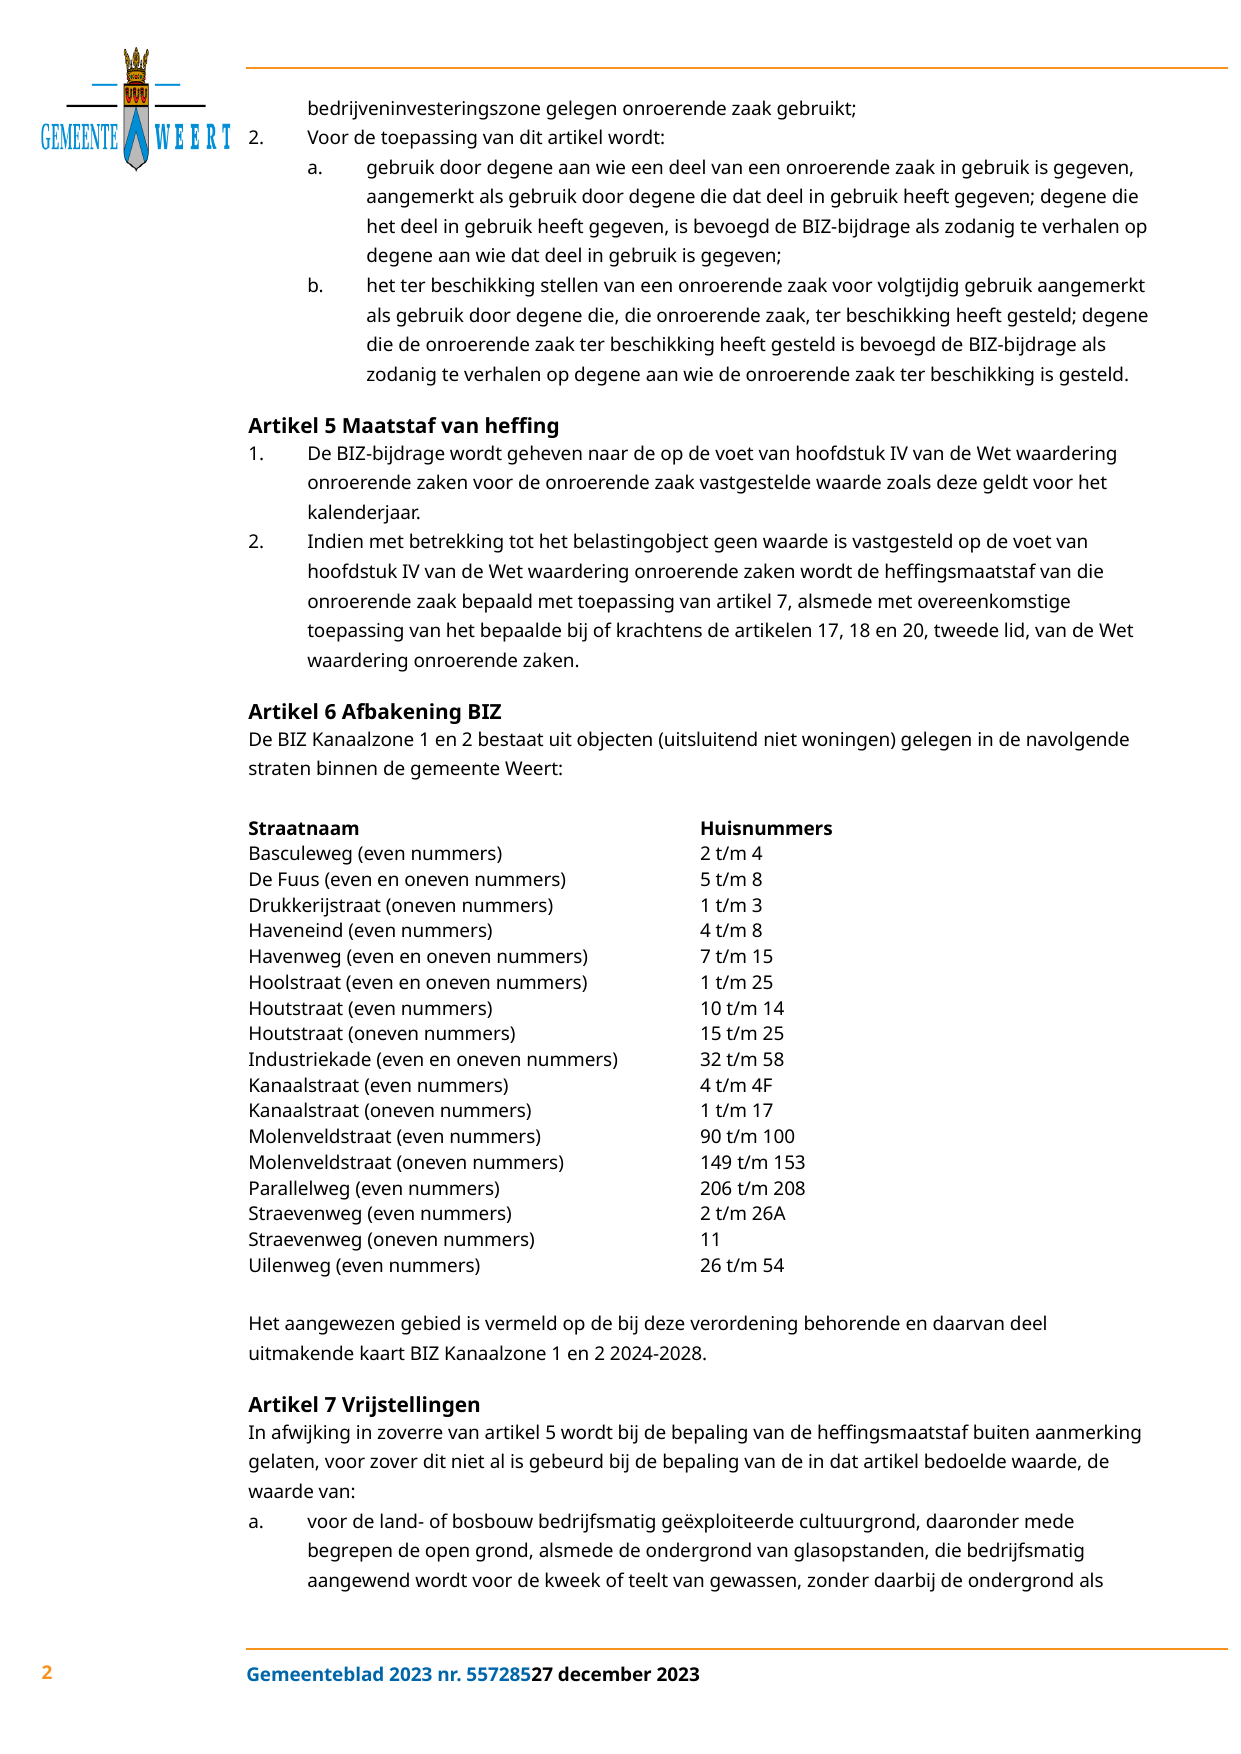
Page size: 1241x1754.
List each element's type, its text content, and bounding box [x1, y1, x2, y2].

table_cell 10 t/m 14 [700, 995, 1152, 1021]
table_cell 26 t/m 54 [700, 1252, 1152, 1278]
table_cell 206 t/m 208 [700, 1175, 1152, 1201]
table_cell Kanaalstraat (even nummers) [248, 1072, 700, 1098]
table_cell 1 t/m 3 [700, 892, 1152, 918]
table_cell Uilenweg (even nummers) [248, 1252, 700, 1278]
table_cell 32 t/m 58 [700, 1046, 1152, 1072]
table_cell Straevenweg (even nummers) [248, 1201, 700, 1226]
table_cell 5 t/m 8 [700, 866, 1152, 892]
table_header Huisnummers [700, 815, 1152, 840]
list Indien met betrekking tot het belastingobject geen waarde is vastgesteld op de voet van hoofdstuk IV van de Wet waardering onroerende zaken wordt de heffingsmaatstaf van die onroerende zaak bepaald met toepassing van artikel 7, alsmede met overeenkomstige toepassing van het bepaalde bij of krachtens de artikelen 17, 18 en 20, tweede lid, van de Wet waardering onroerende zaken. [248, 529, 1152, 673]
table_cell 2 t/m 4 [700, 840, 1152, 866]
list bedrijveninvesteringszone gelegen onroerende zaak gebruikt; [248, 95, 1152, 121]
table_cell 7 t/m 15 [700, 943, 1152, 969]
table_cell Houtstraat (even nummers) [248, 995, 700, 1021]
table_cell 11 [700, 1226, 1152, 1252]
table_cell Basculeweg (even nummers) [248, 840, 700, 866]
table_cell Drukkerijstraat (oneven nummers) [248, 892, 700, 918]
table_cell Parallelweg (even nummers) [248, 1175, 700, 1201]
text De BIZ Kanaalzone 1 en 2 bestaat uit objecten (uitsluitend niet woningen) gelegen in de navolgende straten binnen de gemeente Weert: [248, 726, 1152, 781]
table_cell Haveneind (even nummers) [248, 918, 700, 943]
table_cell Houtstraat (oneven nummers) [248, 1021, 700, 1046]
table_cell Straevenweg (oneven nummers) [248, 1226, 700, 1252]
table_cell 4 t/m 4F [700, 1072, 1152, 1098]
table_cell Kanaalstraat (oneven nummers) [248, 1098, 700, 1123]
table_cell 2 t/m 26A [700, 1201, 1152, 1226]
table_cell Havenweg (even en oneven nummers) [248, 943, 700, 969]
text Het aangewezen gebied is vermeld op de bij deze verordening behorende en daarvan deel uitmakende kaart BIZ Kanaalzone 1 en 2 2024-2028. [248, 1311, 1152, 1366]
table_cell 4 t/m 8 [700, 918, 1152, 943]
text In afwijking in zoverre van artikel 5 wordt bij de bepaling van de heffingsmaatstaf buiten aanmerking gelaten, voor zover dit niet al is gebeurd bij de bepaling van de in dat artikel bedoelde waarde, de waarde van: [248, 1419, 1152, 1504]
table_cell Molenveldstraat (even nummers) [248, 1124, 700, 1149]
list het ter beschikking stellen van een onroerende zaak voor volgtijdig gebruik aangemerkt als gebruik door degene die, die onroerende zaak, ter beschikking heeft gesteld; degene die de onroerende zaak ter beschikking heeft gesteld is bevoegd de BIZ-bijdrage als zodanig te verhalen op degene aan wie de onroerende zaak ter beschikking is gesteld. [307, 272, 1152, 387]
table_cell Molenveldstraat (oneven nummers) [248, 1149, 700, 1175]
table_cell Industriekade (even en oneven nummers) [248, 1046, 700, 1072]
table_cell 90 t/m 100 [700, 1124, 1152, 1149]
table_cell De Fuus (even en oneven nummers) [248, 866, 700, 892]
table_header Straatnaam [248, 815, 700, 840]
table_cell 1 t/m 17 [700, 1098, 1152, 1123]
list gebruik door degene aan wie een deel van een onroerende zaak in gebruik is gegeven, aangemerkt als gebruik door degene die dat deel in gebruik heeft gegeven; degene die het deel in gebruik heeft gegeven, is bevoegd de BIZ-bijdrage als zodanig te verhalen op degene aan wie dat deel in gebruik is gegeven; [307, 154, 1152, 268]
list voor de land- of bosbouw bedrijfsmatig geëxploiteerde cultuurgrond, daaronder mede begrepen de open grond, alsmede de ondergrond van glasopstanden, die bedrijfsmatig aangewend wordt voor de kweek of teelt van gewassen, zonder daarbij de ondergrond als [248, 1508, 1152, 1593]
list De BIZ-bijdrage wordt geheven naar de op de voet van hoofdstuk IV van de Wet waardering onroerende zaken voor de onroerende zaak vastgestelde waarde zoals deze geldt voor het kalenderjaar. [248, 440, 1152, 525]
table_cell 1 t/m 25 [700, 969, 1152, 995]
table_cell 149 t/m 153 [700, 1149, 1152, 1175]
text Artikel 5 Maatstaf van heffing [248, 411, 1152, 440]
table_cell Hoolstraat (even en oneven nummers) [248, 969, 700, 995]
text Artikel 6 Afbakening BIZ [248, 697, 1152, 726]
list Voor de toepassing van dit artikel wordt: [248, 124, 1152, 150]
table_cell 15 t/m 25 [700, 1021, 1152, 1046]
text Artikel 7 Vrijstellingen [248, 1391, 1152, 1419]
picture [41, 47, 231, 172]
